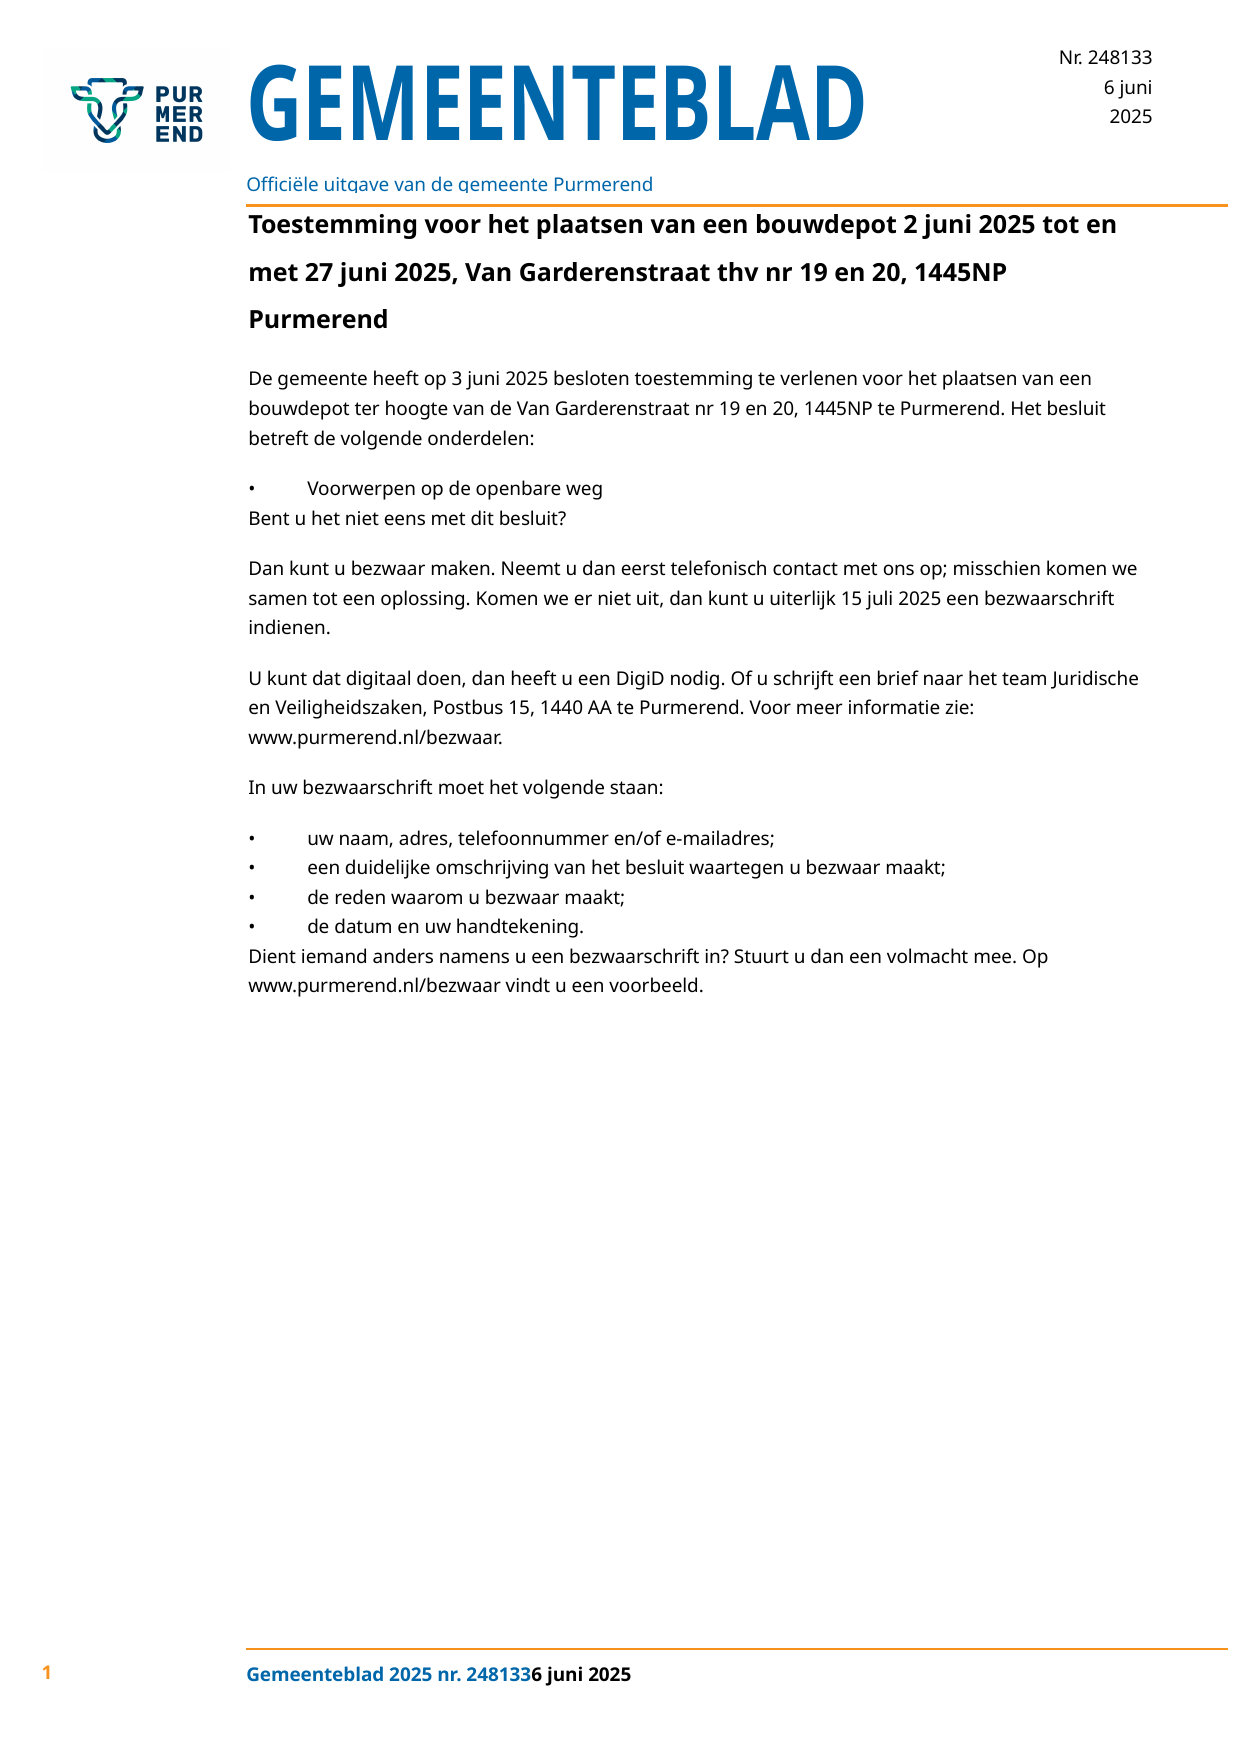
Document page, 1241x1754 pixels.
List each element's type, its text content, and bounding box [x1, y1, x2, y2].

list een duidelijke omschrijving van het besluit waartegen u bezwaar maakt; [248, 854, 1152, 880]
list Voorwerpen op de openbare weg [248, 475, 1152, 501]
list de reden waarom u bezwaar maakt; [248, 884, 1152, 909]
picture [41, 47, 231, 172]
text De gemeente heeft op 3 juni 2025 besloten toestemming te verlenen voor het plaatsen van een bouwdepot ter hoogte van de Van Garderenstraat nr 19 en 20, 1445NP te Purmerend. Het besluit betreft de volgende onderdelen: [248, 366, 1152, 450]
list uw naam, adres, telefoonnummer en/of e-mailadres; [248, 825, 1152, 850]
text U kunt dat digitaal doen, dan heeft u een DigiD nodig. Of u schrijft een brief naar het team Juridische en Veiligheidszaken, Postbus 15, 1440 AA te Purmerend. Voor meer informatie zie: www.purmerend.nl/bezwaar. [248, 665, 1152, 749]
text Bent u het niet eens met dit besluit? [248, 505, 1152, 530]
text Dient iemand anders namens u een bezwaarschrift in? Stuurt u dan een volmacht mee. Op www.purmerend.nl/bezwaar vindt u een voorbeeld. [248, 943, 1152, 998]
text In uw bezwaarschrift moet het volgende staan: [248, 774, 1152, 800]
text Dan kunt u bezwaar maken. Neemt u dan eerst telefonisch contact met ons op; misschien komen we samen tot een oplossing. Komen we er niet uit, dan kunt u uiterlijk 15 juli 2025 een bezwaarschrift indienen. [248, 555, 1152, 640]
text Toestemming voor het plaatsen van een bouwdepot 2 juni 2025 tot en met 27 juni 2025, Van Garderenstraat thv nr 19 en 20, 1445NP Purmerend [248, 207, 1152, 336]
list de datum en uw handtekening. [248, 913, 1152, 939]
